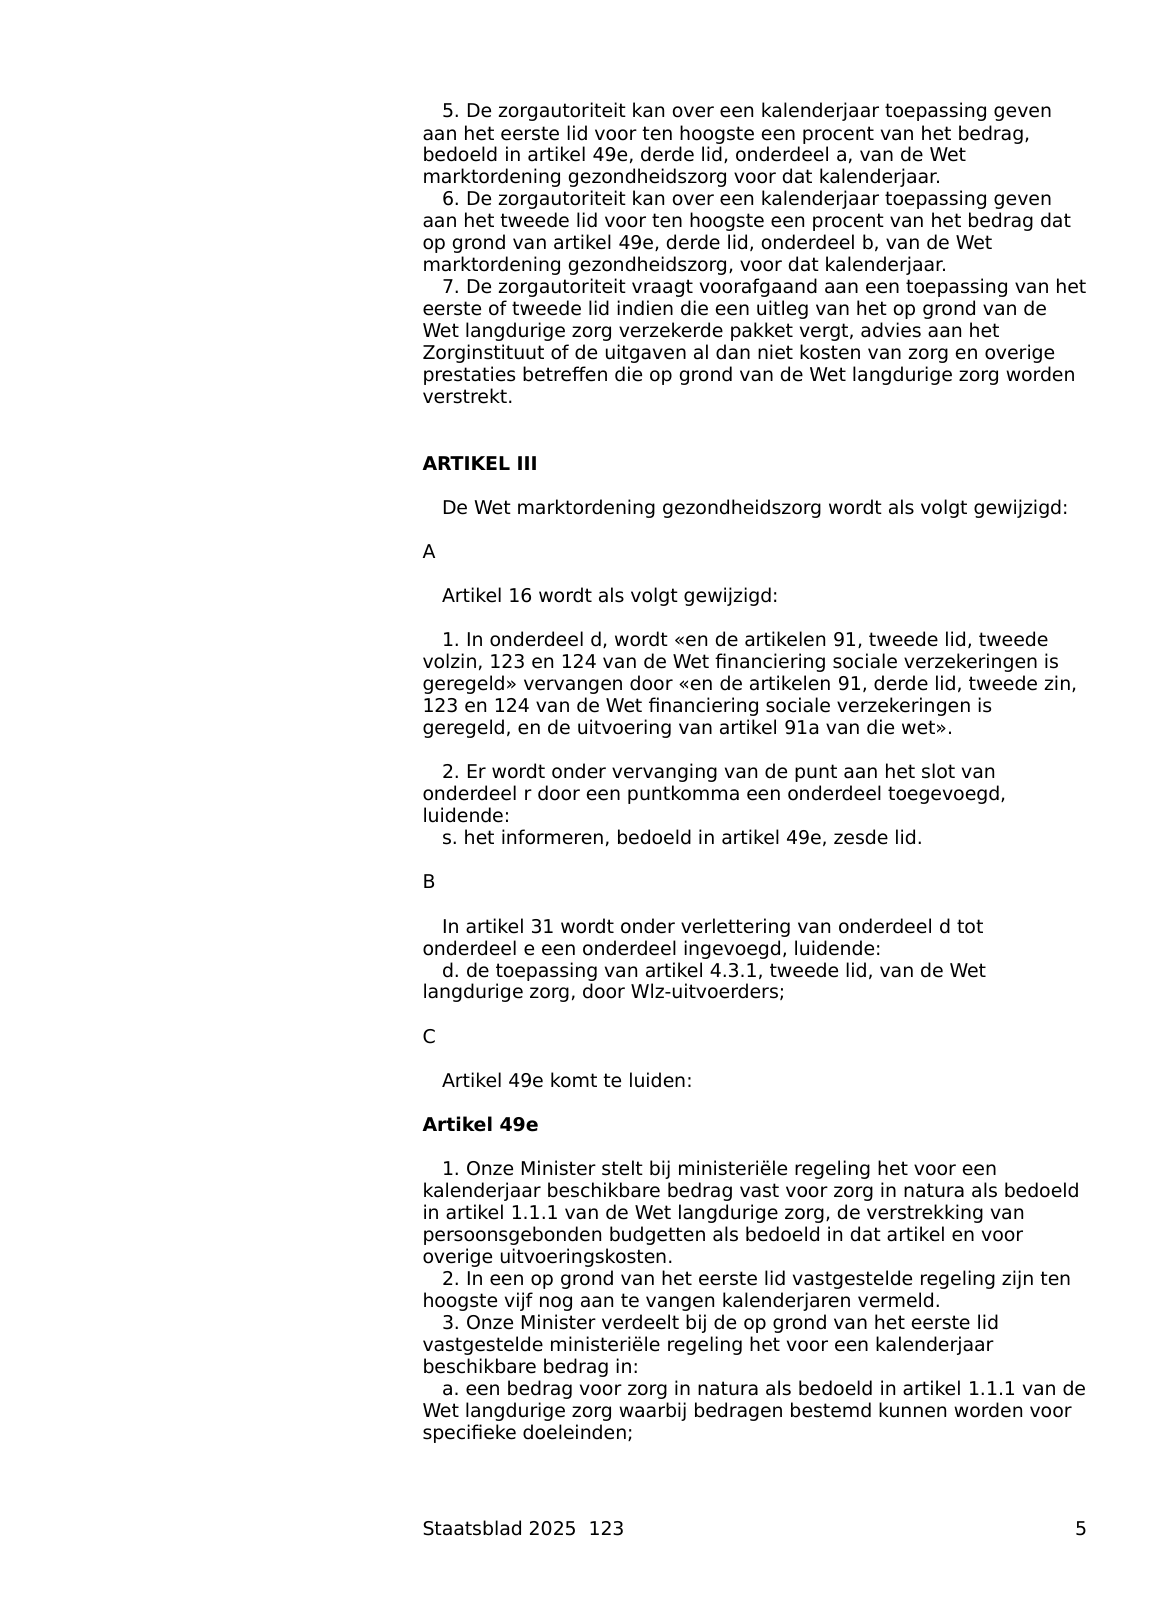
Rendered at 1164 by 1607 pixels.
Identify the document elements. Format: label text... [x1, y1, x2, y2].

subtitle Artikel 49e [422, 1114, 1087, 1136]
text De Wet marktordening gezondheidszorg wordt als volgt gewijzigd: [422, 497, 1087, 519]
text 2. Er wordt onder vervanging van de punt aan het slot van onderdeel r door een puntkomma een onderdeel toegevoegd, luidende: [422, 761, 1087, 827]
text s. het informeren, bedoeld in artikel 49e, zesde lid. [422, 827, 1087, 849]
text 2. In een op grond van het eerste lid vastgestelde regeling zijn ten hoogste vijf nog aan te vangen kalenderjaren vermeld. [422, 1268, 1087, 1312]
text d. de toepassing van artikel 4.3.1, tweede lid, van de Wet langdurige zorg, door Wlz-uitvoerders; [422, 959, 1087, 1003]
text Artikel 49e komt te luiden: [422, 1070, 1087, 1092]
text 1. In onderdeel d, wordt «en de artikelen 91, tweede lid, tweede volzin, 123 en 124 van de Wet financiering sociale verzekeringen is geregeld» vervangen door «en de artikelen 91, derde lid, tweede zin, 123 en 124 van de Wet financiering sociale verzekeringen is geregeld, en de uitvoering van artikel 91a van die wet». [422, 629, 1087, 739]
text A [422, 541, 1087, 563]
text 6. De zorgautoriteit kan over een kalenderjaar toepassing geven aan het tweede lid voor ten hoogste een procent van het bedrag dat op grond van artikel 49e, derde lid, onderdeel b, van de Wet marktordening gezondheidszorg, voor dat kalenderjaar. [422, 188, 1087, 276]
text 3. Onze Minister verdeelt bij de op grond van het eerste lid vastgestelde ministeriële regeling het voor een kalenderjaar beschikbare bedrag in: [422, 1312, 1087, 1378]
text a. een bedrag voor zorg in natura als bedoeld in artikel 1.1.1 van de Wet langdurige zorg waarbij bedragen bestemd kunnen worden voor specifieke doeleinden; [422, 1378, 1087, 1444]
text In artikel 31 wordt onder verlettering van onderdeel d tot onderdeel e een onderdeel ingevoegd, luidende: [422, 916, 1087, 959]
text B [422, 871, 1087, 893]
text 5. De zorgautoriteit kan over een kalenderjaar toepassing geven aan het eerste lid voor ten hoogste een procent van het bedrag, bedoeld in artikel 49e, derde lid, onderdeel a, van de Wet marktordening gezondheidszorg voor dat kalenderjaar. [422, 100, 1087, 188]
text 7. De zorgautoriteit vraagt voorafgaand aan een toepassing van het eerste of tweede lid indien die een uitleg van het op grond van de Wet langdurige zorg verzekerde pakket vergt, advies aan het Zorginstituut of de uitgaven al dan niet kosten van zorg en overige prestaties betreffen die op grond van de Wet langdurige zorg worden verstrekt. [422, 276, 1087, 408]
subtitle ARTIKEL III [422, 452, 1087, 474]
text Artikel 16 wordt als volgt gewijzigd: [422, 585, 1087, 607]
text C [422, 1026, 1087, 1048]
text 1. Onze Minister stelt bij ministeriële regeling het voor een kalenderjaar beschikbare bedrag vast voor zorg in natura als bedoeld in artikel 1.1.1 van de Wet langdurige zorg, de verstrekking van persoonsgebonden budgetten als bedoeld in dat artikel en voor overige uitvoeringskosten. [422, 1158, 1087, 1268]
